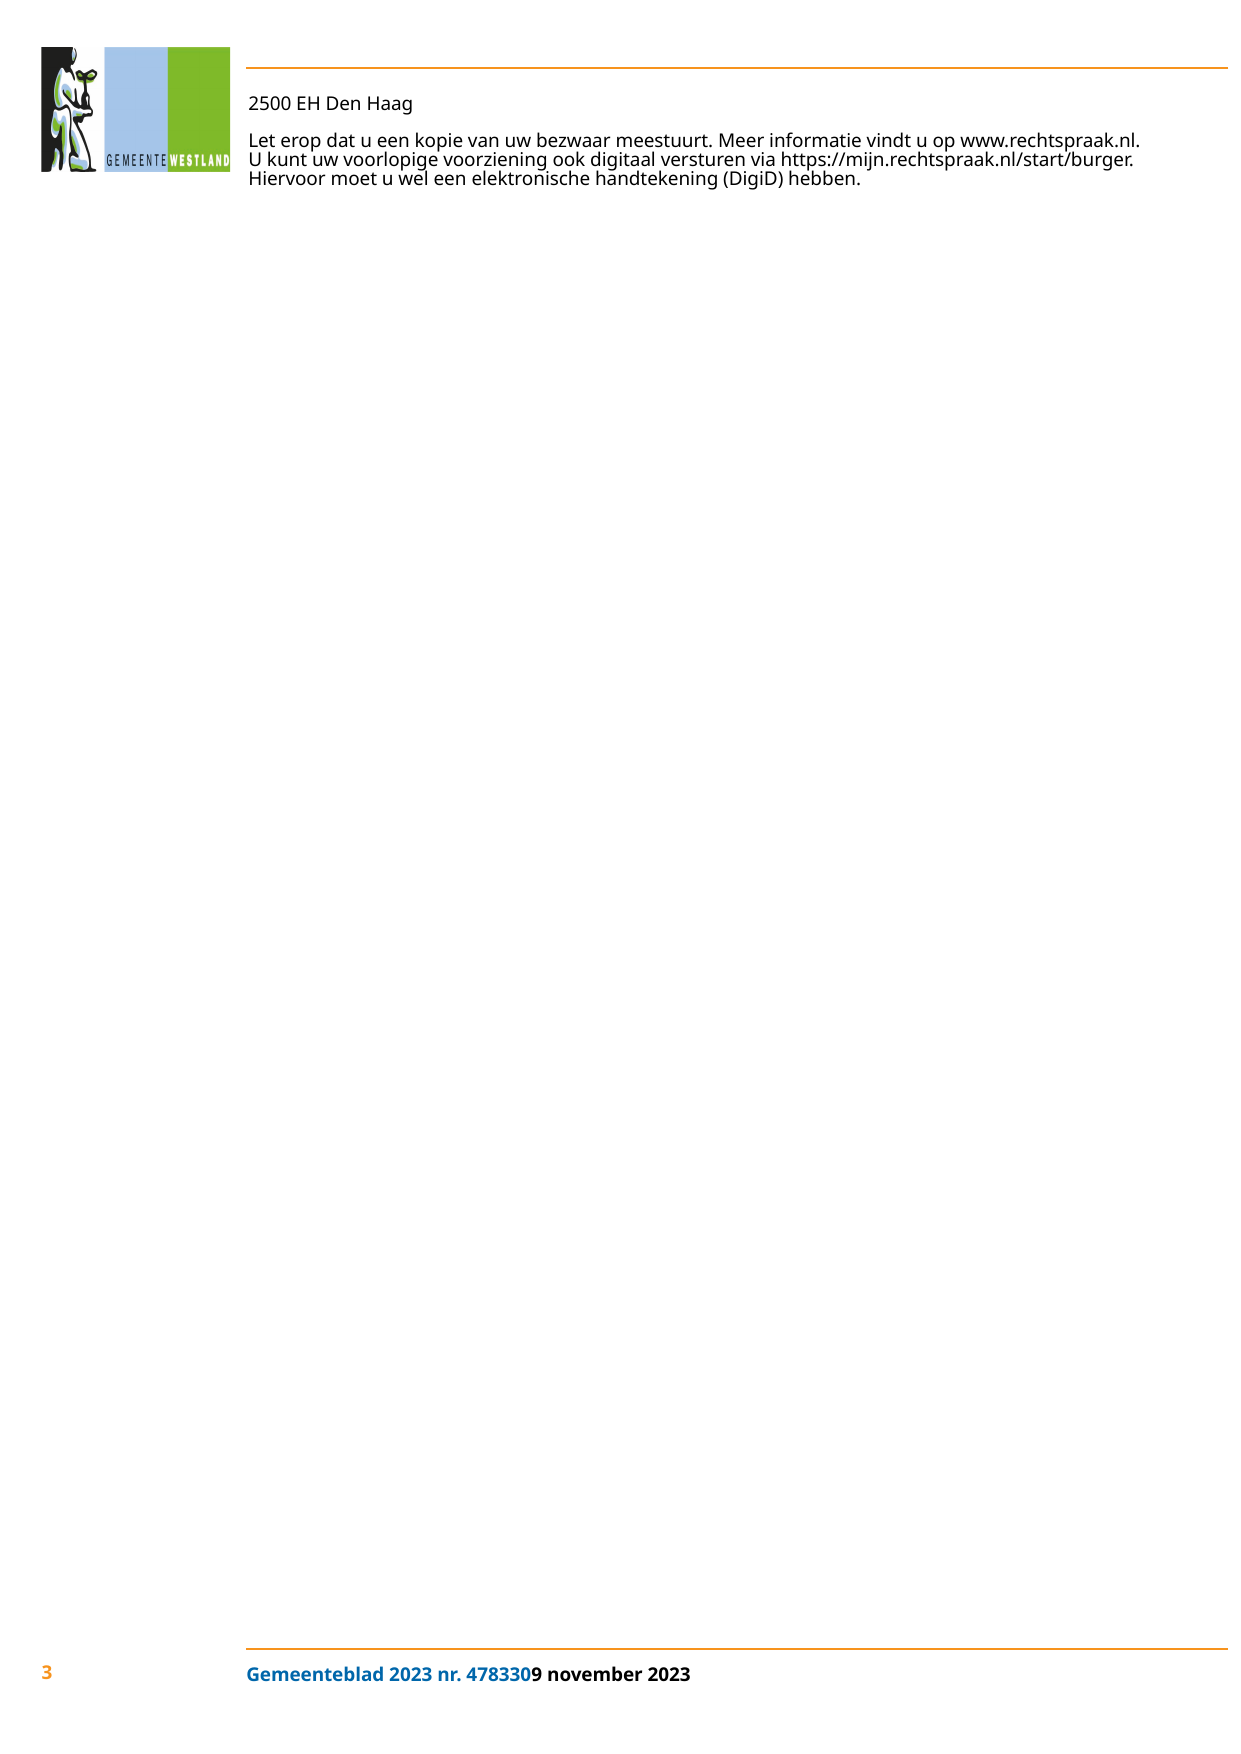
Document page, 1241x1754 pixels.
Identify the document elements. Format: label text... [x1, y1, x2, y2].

picture [41, 47, 231, 172]
text Let erop dat u een kopie van uw bezwaar meestuurt. Meer informatie vindt u op www.rechtspraak.nl. U kunt uw voorlopige voorziening ook digitaal versturen via https://mijn.rechtspraak.nl/start/burger. Hiervoor moet u wel een elektronische handtekening (DigiD) hebben. [248, 132, 1152, 189]
text 2500 EH Den Haag [248, 95, 1152, 114]
